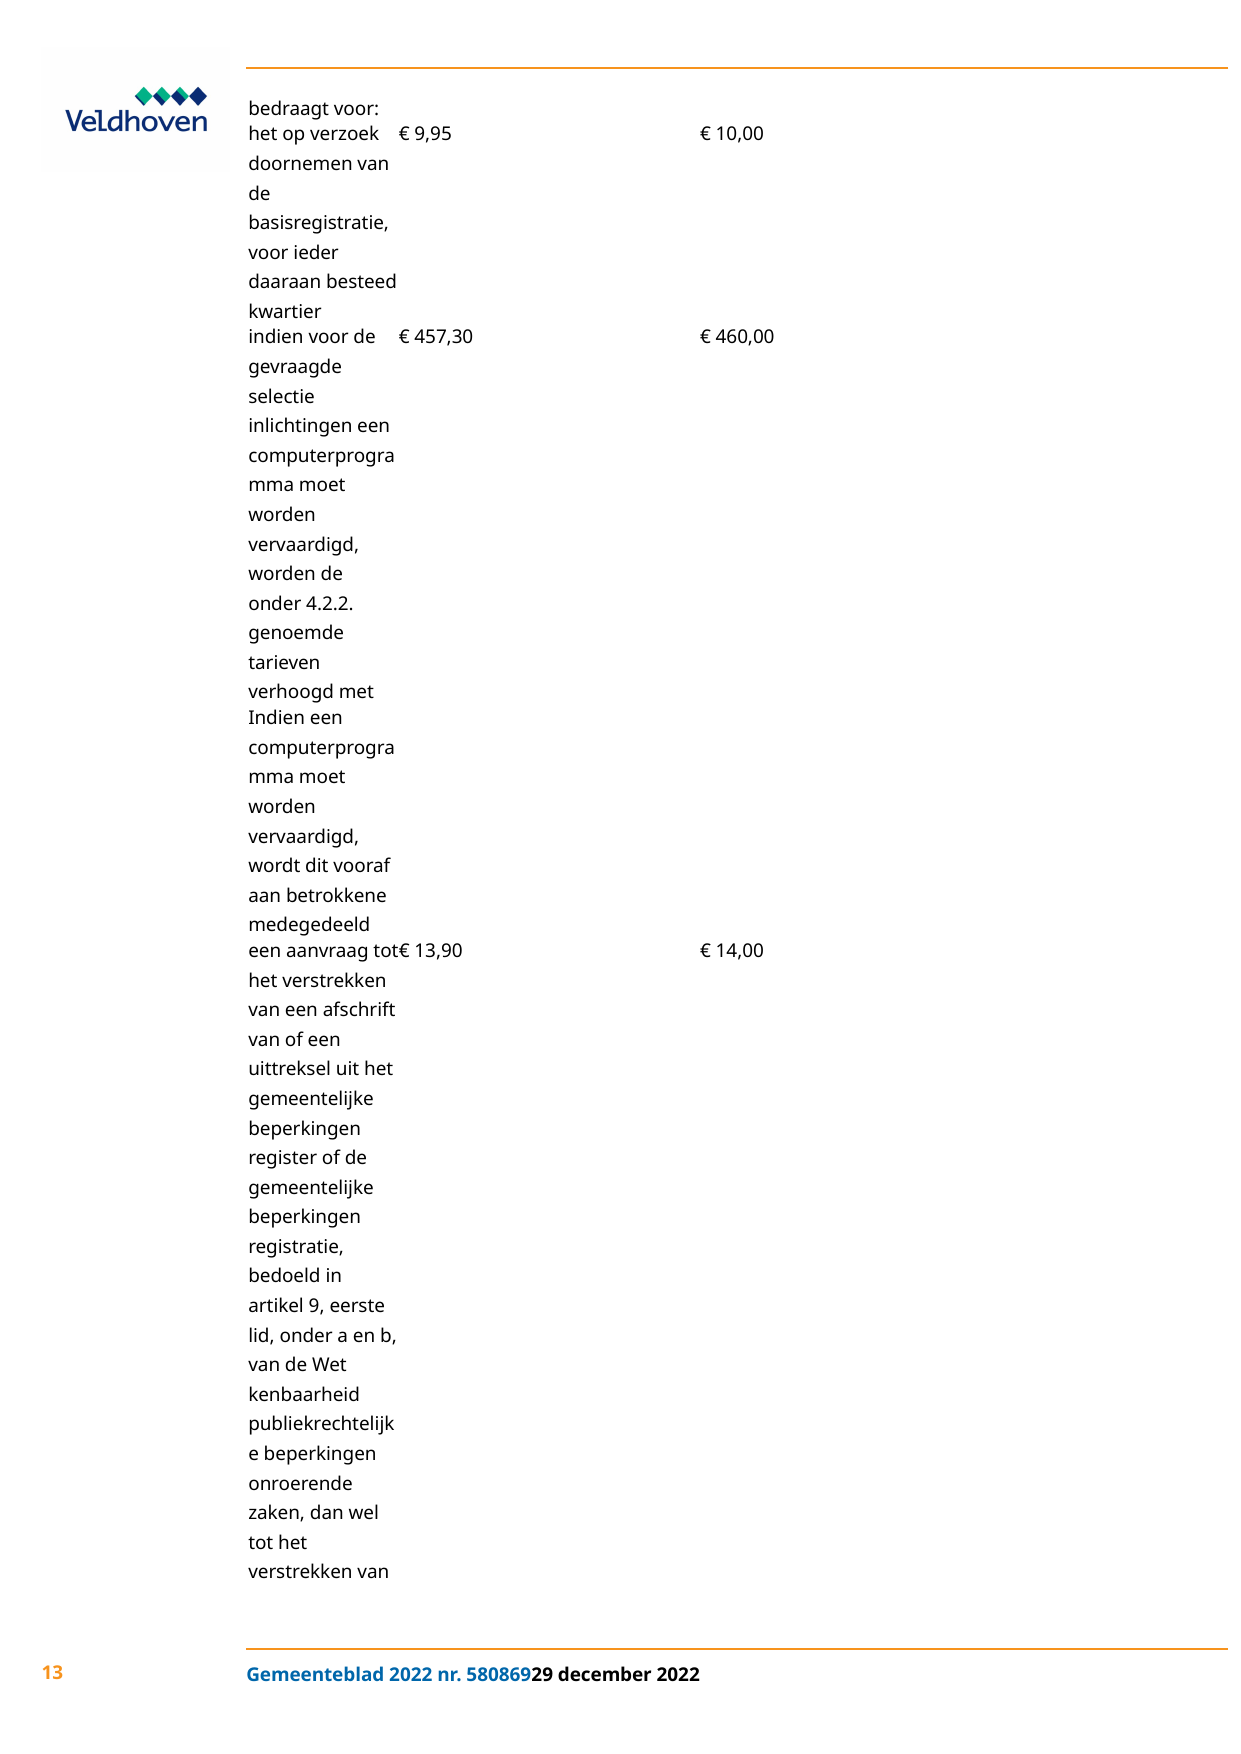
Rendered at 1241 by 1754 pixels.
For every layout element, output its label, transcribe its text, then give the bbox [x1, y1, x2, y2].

table_cell € 460,00 [700, 324, 1001, 704]
picture [41, 47, 231, 172]
table_cell [1001, 121, 1152, 324]
table_cell bedraagt voor: [248, 95, 398, 121]
table_cell € 9,95 [399, 121, 700, 324]
table_cell een aanvraag tot het verstrekken van een afschrift van of een uittreksel uit het gemeentelijke beperkingen register of de gemeentelijke beperkingen registratie, bedoeld in artikel 9, eerste lid, onder a en b, van de Wet kenbaarheid publiekrechtelijke beperkingen onroerende zaken, dan wel tot het verstrekken van [248, 937, 398, 1584]
table_cell [399, 705, 700, 937]
table_cell indien voor de gevraagde selectie inlichtingen een computerprogramma moet worden vervaardigd, worden de onder 4.2.2. genoemde tarieven verhoogd met [248, 324, 398, 704]
table_cell [1001, 705, 1152, 937]
table_cell € 13,90 [399, 937, 700, 1584]
table_cell [1001, 95, 1152, 121]
table_cell [700, 95, 1001, 121]
table_cell € 457,30 [399, 324, 700, 704]
table_cell het op verzoek doornemen van de basisregistratie, voor ieder daaraan besteed kwartier [248, 121, 398, 324]
table_cell [1001, 324, 1152, 704]
table_cell [399, 95, 700, 121]
table_cell € 10,00 [700, 121, 1001, 324]
table_cell € 14,00 [700, 937, 1001, 1584]
table_cell [700, 705, 1001, 937]
table_cell [1001, 937, 1152, 1584]
table_cell Indien een computerprogramma moet worden vervaardigd, wordt dit vooraf aan betrokkene medegedeeld [248, 705, 398, 937]
